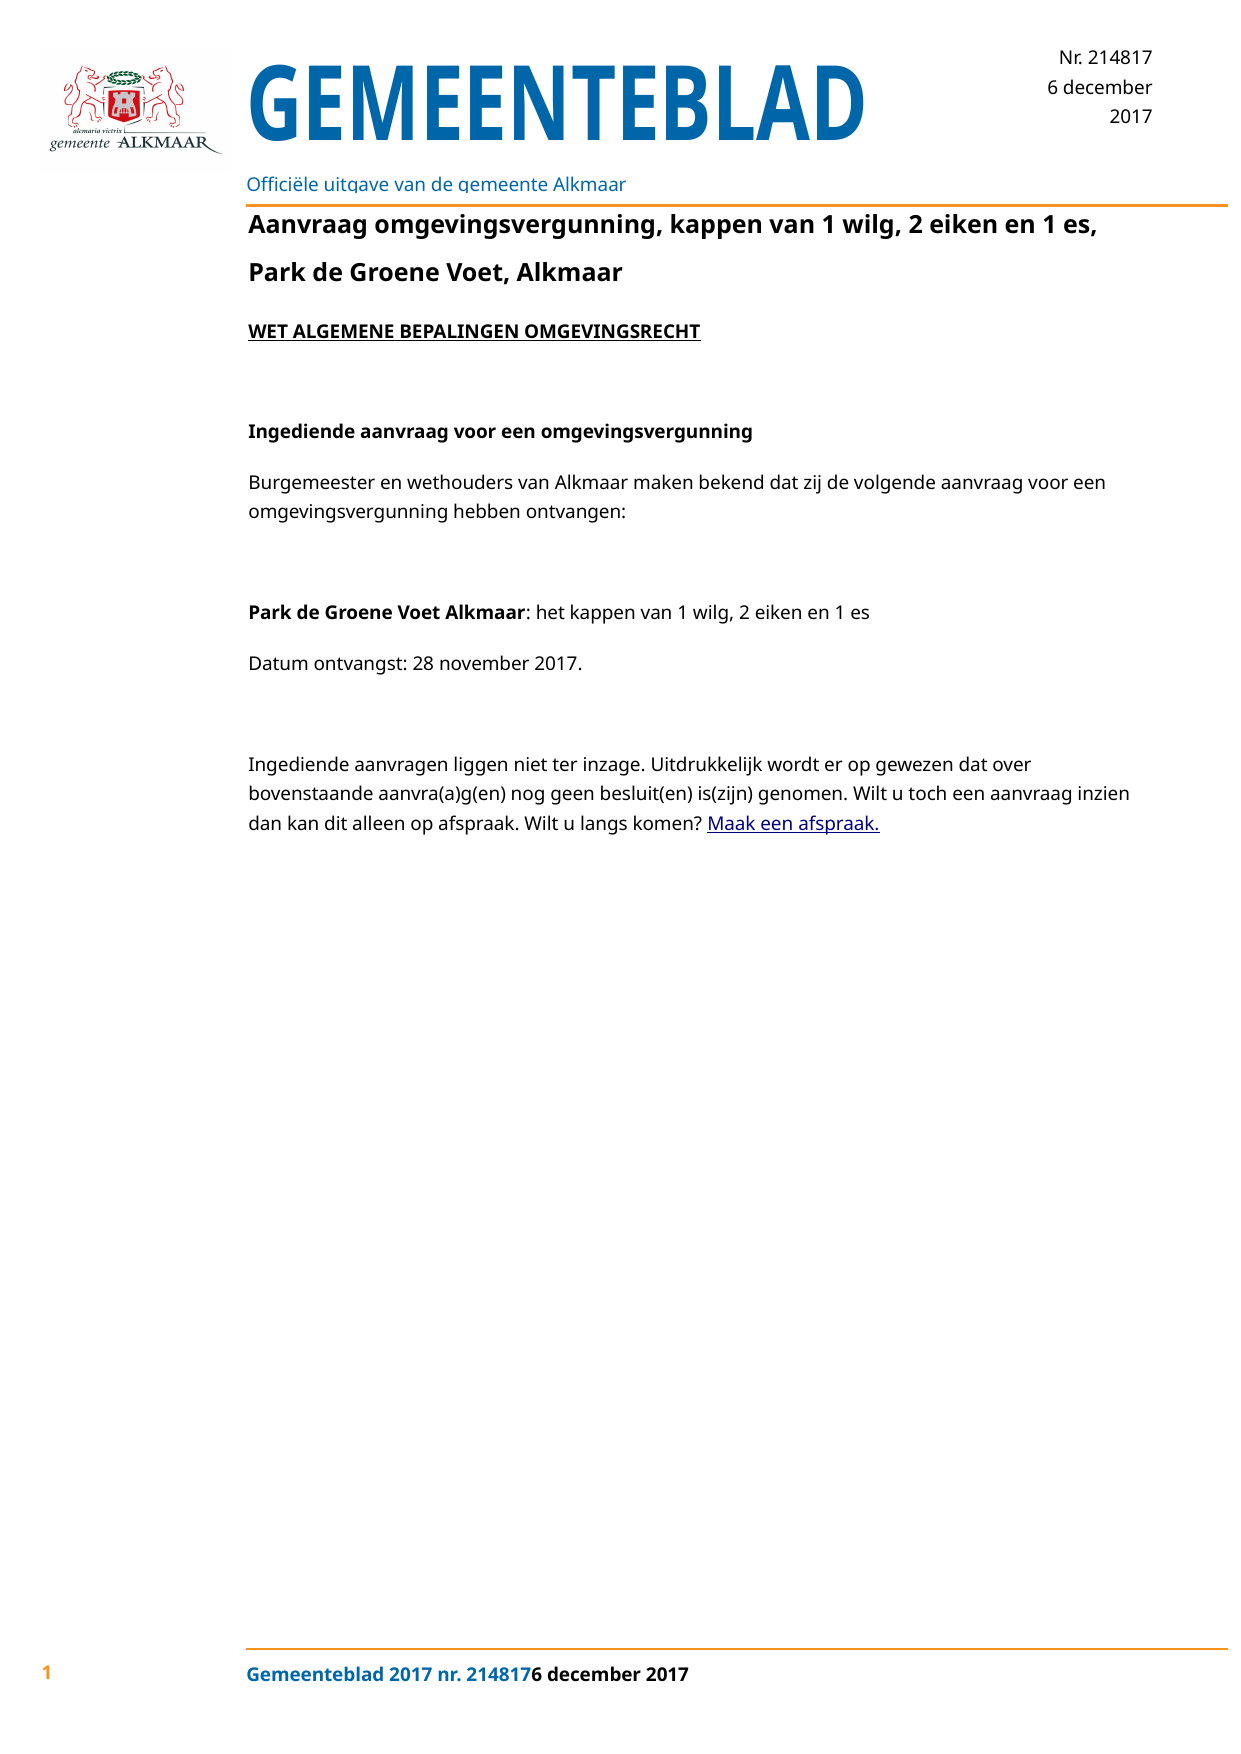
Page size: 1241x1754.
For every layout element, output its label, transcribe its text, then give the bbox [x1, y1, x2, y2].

text Aanvraag omgevingsvergunning, kappen van 1 wilg, 2 eiken en 1 es, Park de Groene Voet, Alkmaar [248, 207, 1152, 288]
text WET ALGEMENE BEPALINGEN OMGEVINGSRECHT [248, 318, 1152, 344]
text Ingediende aanvragen liggen niet ter inzage. Uitdrukkelijk wordt er op gewezen dat over bovenstaande aanvra(a)g(en) nog geen besluit(en) is(zijn) genomen. Wilt u toch een aanvraag inzien dan kan dit alleen op afspraak. Wilt u langs komen? Maak een afspraak. [248, 751, 1152, 836]
text Datum ontvangst: 28 november 2017. [248, 650, 1152, 676]
text Park de Groene Voet Alkmaar: het kappen van 1 wilg, 2 eiken en 1 es [248, 599, 1152, 625]
text Burgemeester en wethouders van Alkmaar maken bekend dat zij de volgende aanvraag voor een omgevingsvergunning hebben ontvangen: [248, 469, 1152, 524]
picture [41, 47, 231, 172]
text Ingediende aanvraag voor een omgevingsvergunning [248, 419, 1152, 444]
